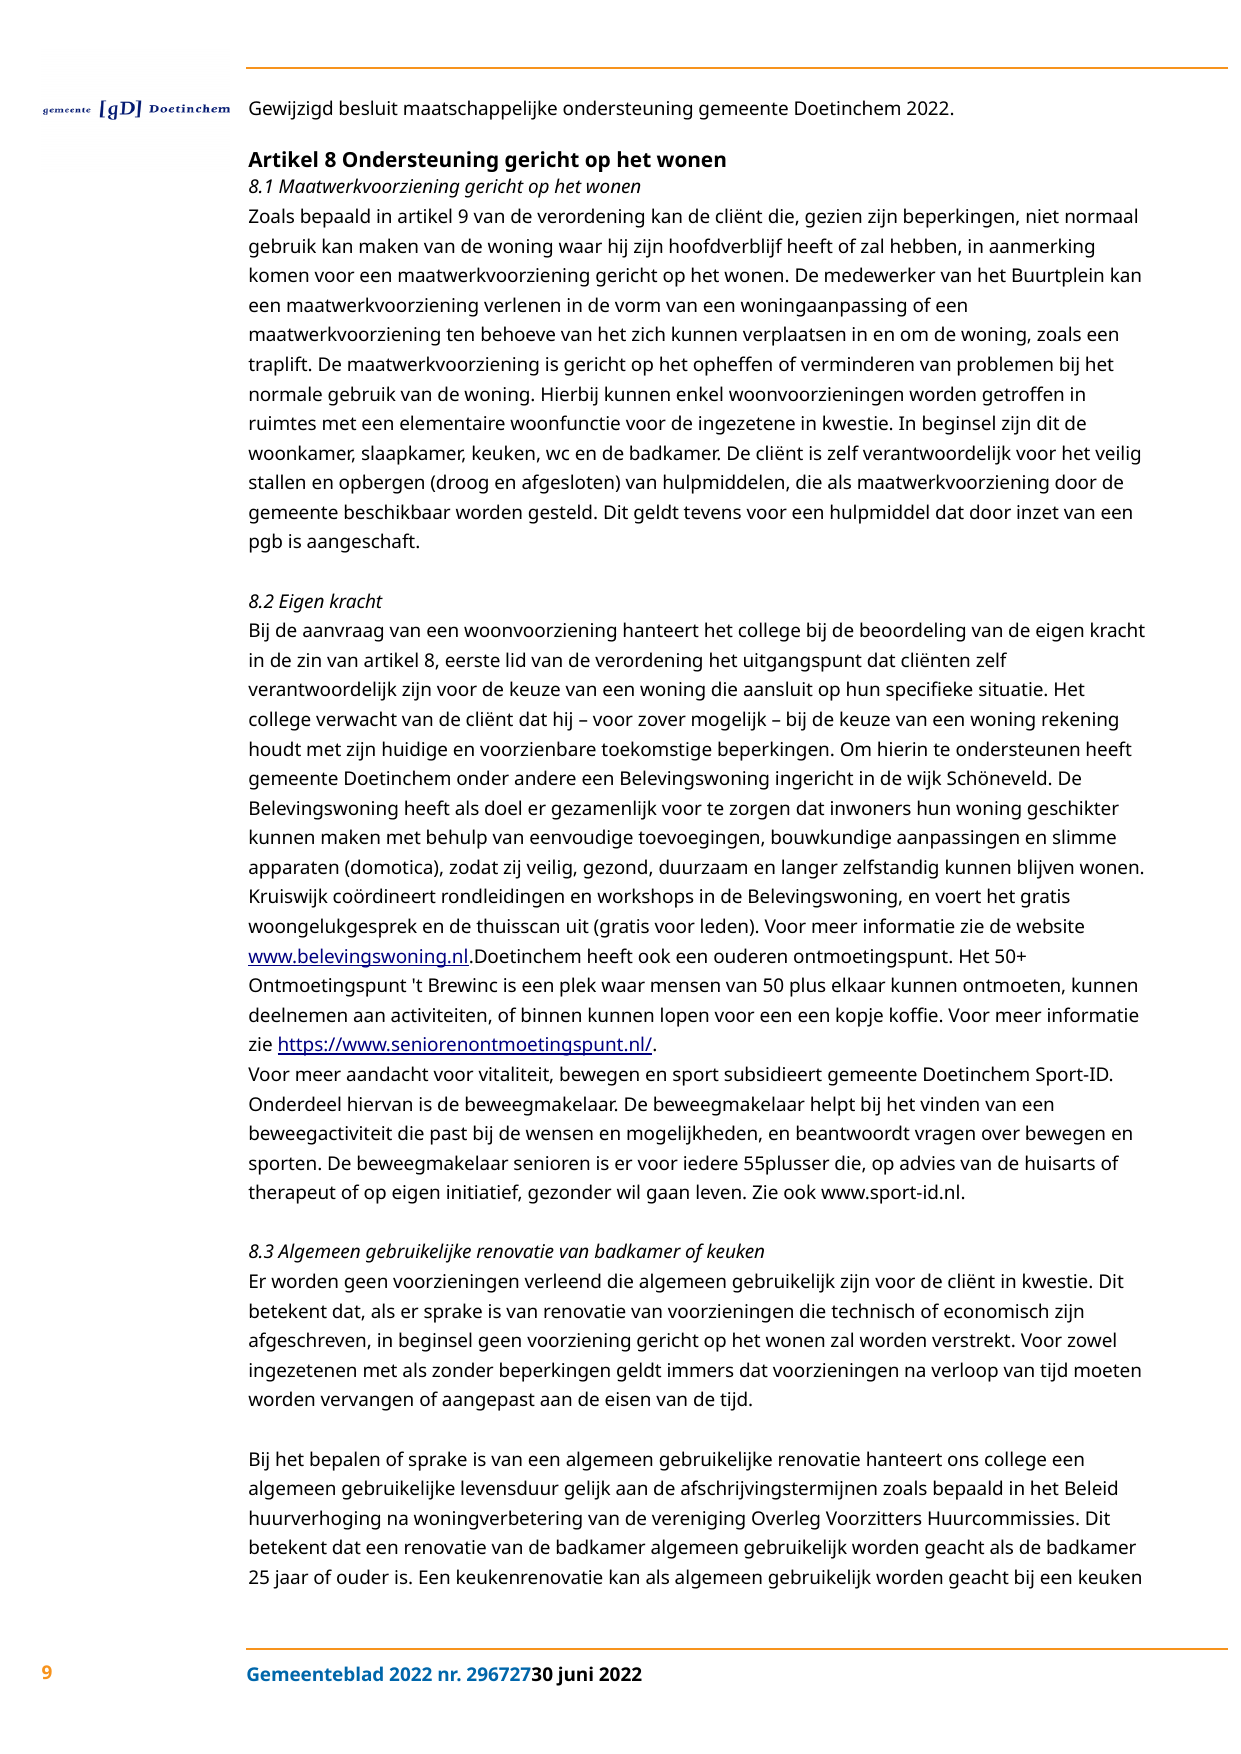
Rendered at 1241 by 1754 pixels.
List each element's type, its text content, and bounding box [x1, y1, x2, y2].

text Bij het bepalen of sprake is van een algemeen gebruikelijke renovatie hanteert ons college een algemeen gebruikelijke levensduur gelijk aan de afschrijvingstermijnen zoals bepaald in het Beleid huurverhoging na woningverbetering van de vereniging Overleg Voorzitters Huurcommissies. Dit betekent dat een renovatie van de badkamer algemeen gebruikelijk worden geacht als de badkamer 25 jaar of ouder is. Een keukenrenovatie kan als algemeen gebruikelijk worden geacht bij een keuken [248, 1446, 1152, 1590]
text Bij de aanvraag van een woonvoorziening hanteert het college bij de beoordeling van de eigen kracht in de zin van artikel 8, eerste lid van de verordening het uitgangspunt dat cliënten zelf verantwoordelijk zijn voor de keuze van een woning die aansluit op hun specifieke situatie. Het college verwacht van de cliënt dat hij – voor zover mogelijk – bij de keuze van een woning rekening houdt met zijn huidige en voorzienbare toekomstige beperkingen. Om hierin te ondersteunen heeft gemeente Doetinchem onder andere een Belevingswoning ingericht in de wijk Schöneveld. De Belevingswoning heeft als doel er gezamenlijk voor te zorgen dat inwoners hun woning geschikter kunnen maken met behulp van eenvoudige toevoegingen, bouwkundige aanpassingen en slimme apparaten (domotica), zodat zij veilig, gezond, duurzaam en langer zelfstandig kunnen blijven wonen. Kruiswijk coördineert rondleidingen en workshops in de Belevingswoning, en voert het gratis woongelukgesprek en de thuisscan uit (gratis voor leden). Voor meer informatie zie de website www.belevingswoning.nl.Doetinchem heeft ook een ouderen ontmoetingspunt. Het 50+ Ontmoetingspunt 't Brewinc is een plek waar mensen van 50 plus elkaar kunnen ontmoeten, kunnen deelnemen aan activiteiten, of binnen kunnen lopen voor een een kopje koffie. Voor meer informatie zie https://www.seniorenontmoetingspunt.nl/. [248, 617, 1152, 1057]
picture [41, 47, 231, 172]
text 8.1 Maatwerkvoorziening gericht op het wonen [248, 174, 1152, 199]
text Er worden geen voorzieningen verleend die algemeen gebruikelijk zijn voor de cliënt in kwestie. Dit betekent dat, als er sprake is van renovatie van voorzieningen die technisch of economisch zijn afgeschreven, in beginsel geen voorziening gericht op het wonen zal worden verstrekt. Voor zowel ingezetenen met als zonder beperkingen geldt immers dat voorzieningen na verloop van tijd moeten worden vervangen of aangepast aan de eisen van de tijd. [248, 1268, 1152, 1412]
text Gewijzigd besluit maatschappelijke ondersteuning gemeente Doetinchem 2022. [248, 95, 1152, 121]
text Zoals bepaald in artikel 9 van de verordening kan de cliënt die, gezien zijn beperkingen, niet normaal gebruik kan maken van de woning waar hij zijn hoofdverblijf heeft of zal hebben, in aanmerking komen voor een maatwerkvoorziening gericht op het wonen. De medewerker van het Buurtplein kan een maatwerkvoorziening verlenen in de vorm van een woningaanpassing of een maatwerkvoorziening ten behoeve van het zich kunnen verplaatsen in en om de woning, zoals een traplift. De maatwerkvoorziening is gericht op het opheffen of verminderen van problemen bij het normale gebruik van de woning. Hierbij kunnen enkel woonvoorzieningen worden getroffen in ruimtes met een elementaire woonfunctie voor de ingezetene in kwestie. In beginsel zijn dit de woonkamer, slaapkamer, keuken, wc en de badkamer. De cliënt is zelf verantwoordelijk voor het veilig stallen en opbergen (droog en afgesloten) van hulpmiddelen, die als maatwerkvoorziening door de gemeente beschikbaar worden gesteld. Dit geldt tevens voor een hulpmiddel dat door inzet van een pgb is aangeschaft. [248, 203, 1152, 554]
text 8.2 Eigen kracht [248, 588, 1152, 613]
text Artikel 8 Ondersteuning gericht op het wonen [248, 145, 1152, 174]
text Voor meer aandacht voor vitaliteit, bewegen en sport subsidieert gemeente Doetinchem Sport-ID. Onderdeel hiervan is de beweegmakelaar. De beweegmakelaar helpt bij het vinden van een beweegactiviteit die past bij de wensen en mogelijkheden, en beantwoordt vragen over bewegen en sporten. De beweegmakelaar senioren is er voor iedere 55plusser die, op advies van de huisarts of therapeut of op eigen initiatief, gezonder wil gaan leven. Zie ook www.sport-id.nl. [248, 1061, 1152, 1205]
text 8.3 Algemeen gebruikelijke renovatie van badkamer of keuken [248, 1239, 1152, 1264]
